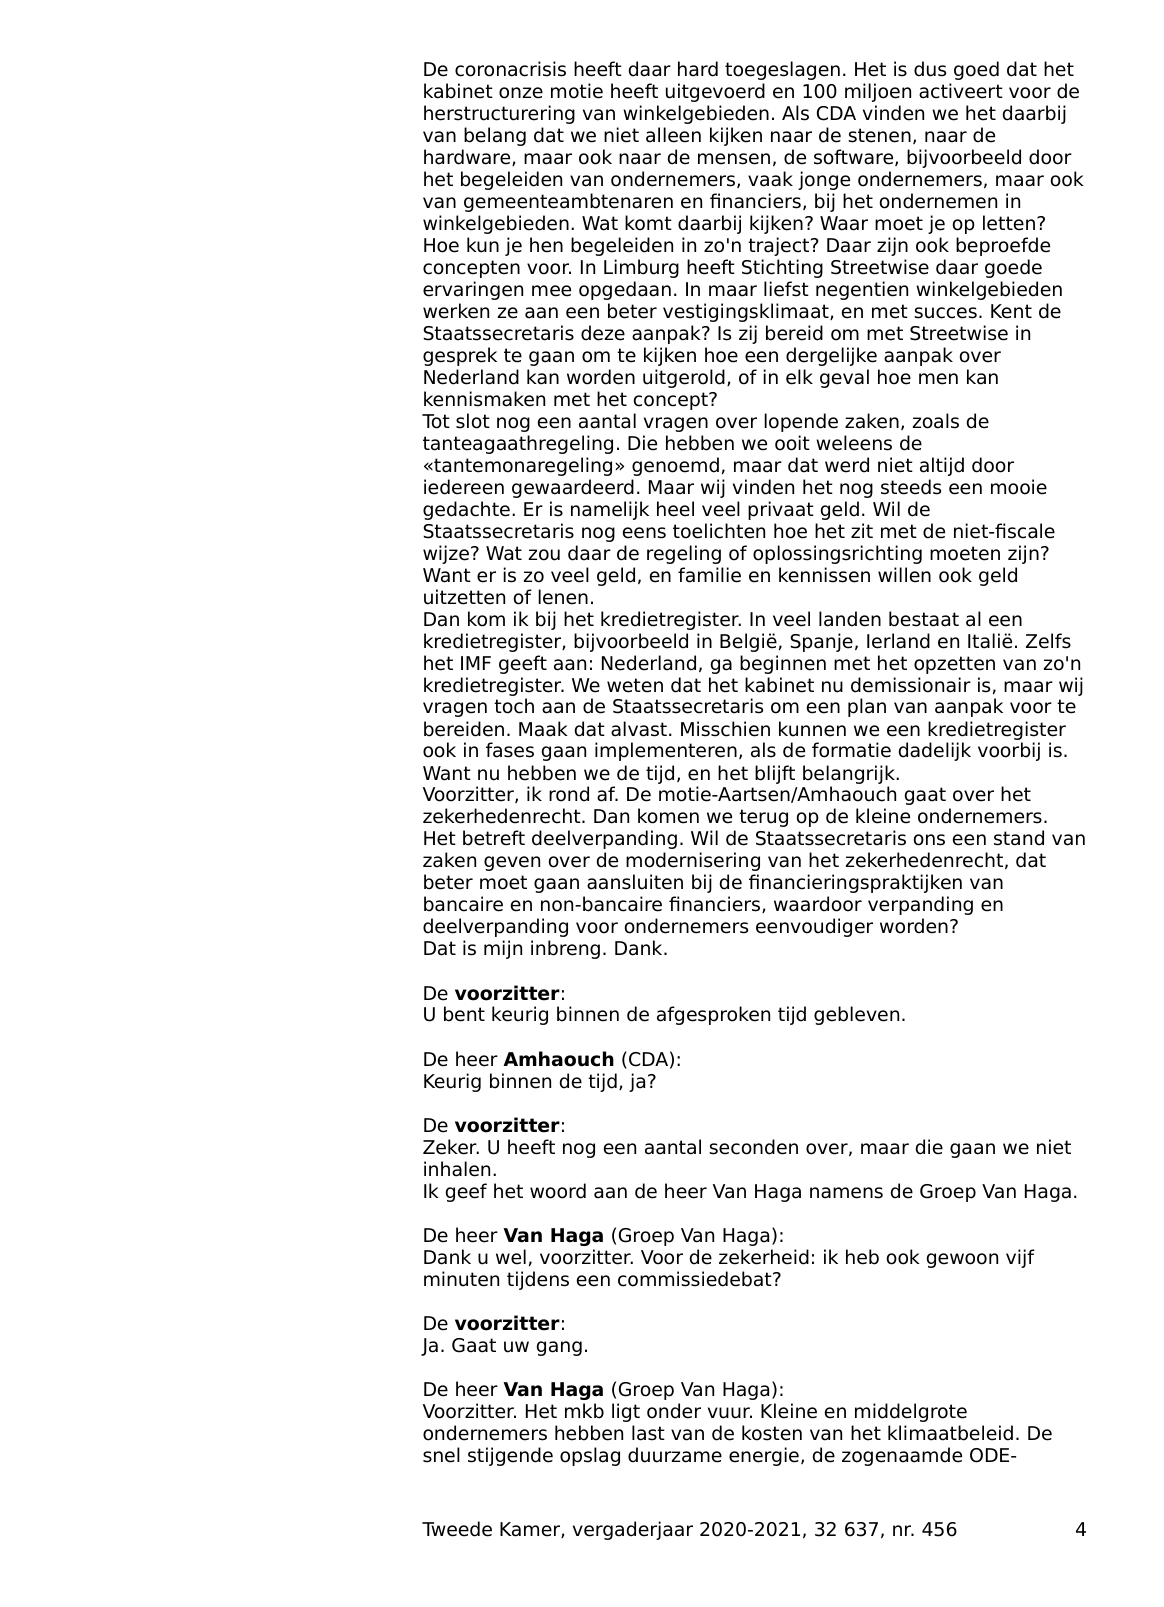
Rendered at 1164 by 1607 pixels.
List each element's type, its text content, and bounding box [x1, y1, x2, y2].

text De voorzitter: [422, 1115, 1087, 1137]
text Tot slot nog een aantal vragen over lopende zaken, zoals de tanteagaathregeling. Die hebben we ooit weleens de «tantemonaregeling» genoemd, maar dat werd niet altijd door iedereen gewaardeerd. Maar wij vinden het nog steeds een mooie gedachte. Er is namelijk heel veel privaat geld. Wil de Staatssecretaris nog eens toelichten hoe het zit met de niet-fiscale wijze? Wat zou daar de regeling of oplossingsrichting moeten zijn? Want er is zo veel geld, en familie en kennissen willen ook geld uitzetten of lenen. [422, 411, 1087, 608]
text De heer Van Haga (Groep Van Haga): [422, 1225, 1087, 1247]
text U bent keurig binnen de afgesproken tijd gebleven. [422, 1004, 1087, 1026]
text Voorzitter. Het mkb ligt onder vuur. Kleine en middelgrote ondernemers hebben last van de kosten van het klimaatbeleid. De snel stijgende opslag duurzame energie, de zogenaamde ODE- [422, 1401, 1087, 1467]
text Dank u wel, voorzitter. Voor de zekerheid: ik heb ook gewoon vijf minuten tijdens een commissiedebat? [422, 1247, 1087, 1291]
text Ik geef het woord aan de heer Van Haga namens de Groep Van Haga. [422, 1181, 1087, 1203]
text Zeker. U heeft nog een aantal seconden over, maar die gaan we niet inhalen. [422, 1137, 1087, 1181]
text Dat is mijn inbreng. Dank. [422, 938, 1087, 960]
text Ja. Gaat uw gang. [422, 1335, 1087, 1357]
text Keurig binnen de tijd, ja? [422, 1071, 1087, 1092]
text De heer Amhaouch (CDA): [422, 1048, 1087, 1071]
text De heer Van Haga (Groep Van Haga): [422, 1379, 1087, 1401]
text De voorzitter: [422, 1313, 1087, 1335]
text De coronacrisis heeft daar hard toegeslagen. Het is dus goed dat het kabinet onze motie heeft uitgevoerd en 100 miljoen activeert voor de herstructurering van winkelgebieden. Als CDA vinden we het daarbij van belang dat we niet alleen kijken naar de stenen, naar de hardware, maar ook naar de mensen, de software, bijvoorbeeld door het begeleiden van ondernemers, vaak jonge ondernemers, maar ook van gemeenteambtenaren en financiers, bij het ondernemen in winkelgebieden. Wat komt daarbij kijken? Waar moet je op letten? Hoe kun je hen begeleiden in zo'n traject? Daar zijn ook beproefde concepten voor. In Limburg heeft Stichting Streetwise daar goede ervaringen mee opgedaan. In maar liefst negentien winkelgebieden werken ze aan een beter vestigingsklimaat, en met succes. Kent de Staatssecretaris deze aanpak? Is zij bereid om met Streetwise in gesprek te gaan om te kijken hoe een dergelijke aanpak over Nederland kan worden uitgerold, of in elk geval hoe men kan kennismaken met het concept? [422, 59, 1087, 411]
text Dan kom ik bij het kredietregister. In veel landen bestaat al een kredietregister, bijvoorbeeld in België, Spanje, Ierland en Italië. Zelfs het IMF geeft aan: Nederland, ga beginnen met het opzetten van zo'n kredietregister. We weten dat het kabinet nu demissionair is, maar wij vragen toch aan de Staatssecretaris om een plan van aanpak voor te bereiden. Maak dat alvast. Misschien kunnen we een kredietregister ook in fases gaan implementeren, als de formatie dadelijk voorbij is. Want nu hebben we de tijd, en het blijft belangrijk. [422, 608, 1087, 784]
text De voorzitter: [422, 982, 1087, 1004]
text Voorzitter, ik rond af. De motie-Aartsen/Amhaouch gaat over het zekerhedenrecht. Dan komen we terug op de kleine ondernemers. Het betreft deelverpanding. Wil de Staatssecretaris ons een stand van zaken geven over de modernisering van het zekerhedenrecht, dat beter moet gaan aansluiten bij de financieringspraktijken van bancaire en non-bancaire financiers, waardoor verpanding en deelverpanding voor ondernemers eenvoudiger worden? [422, 784, 1087, 938]
